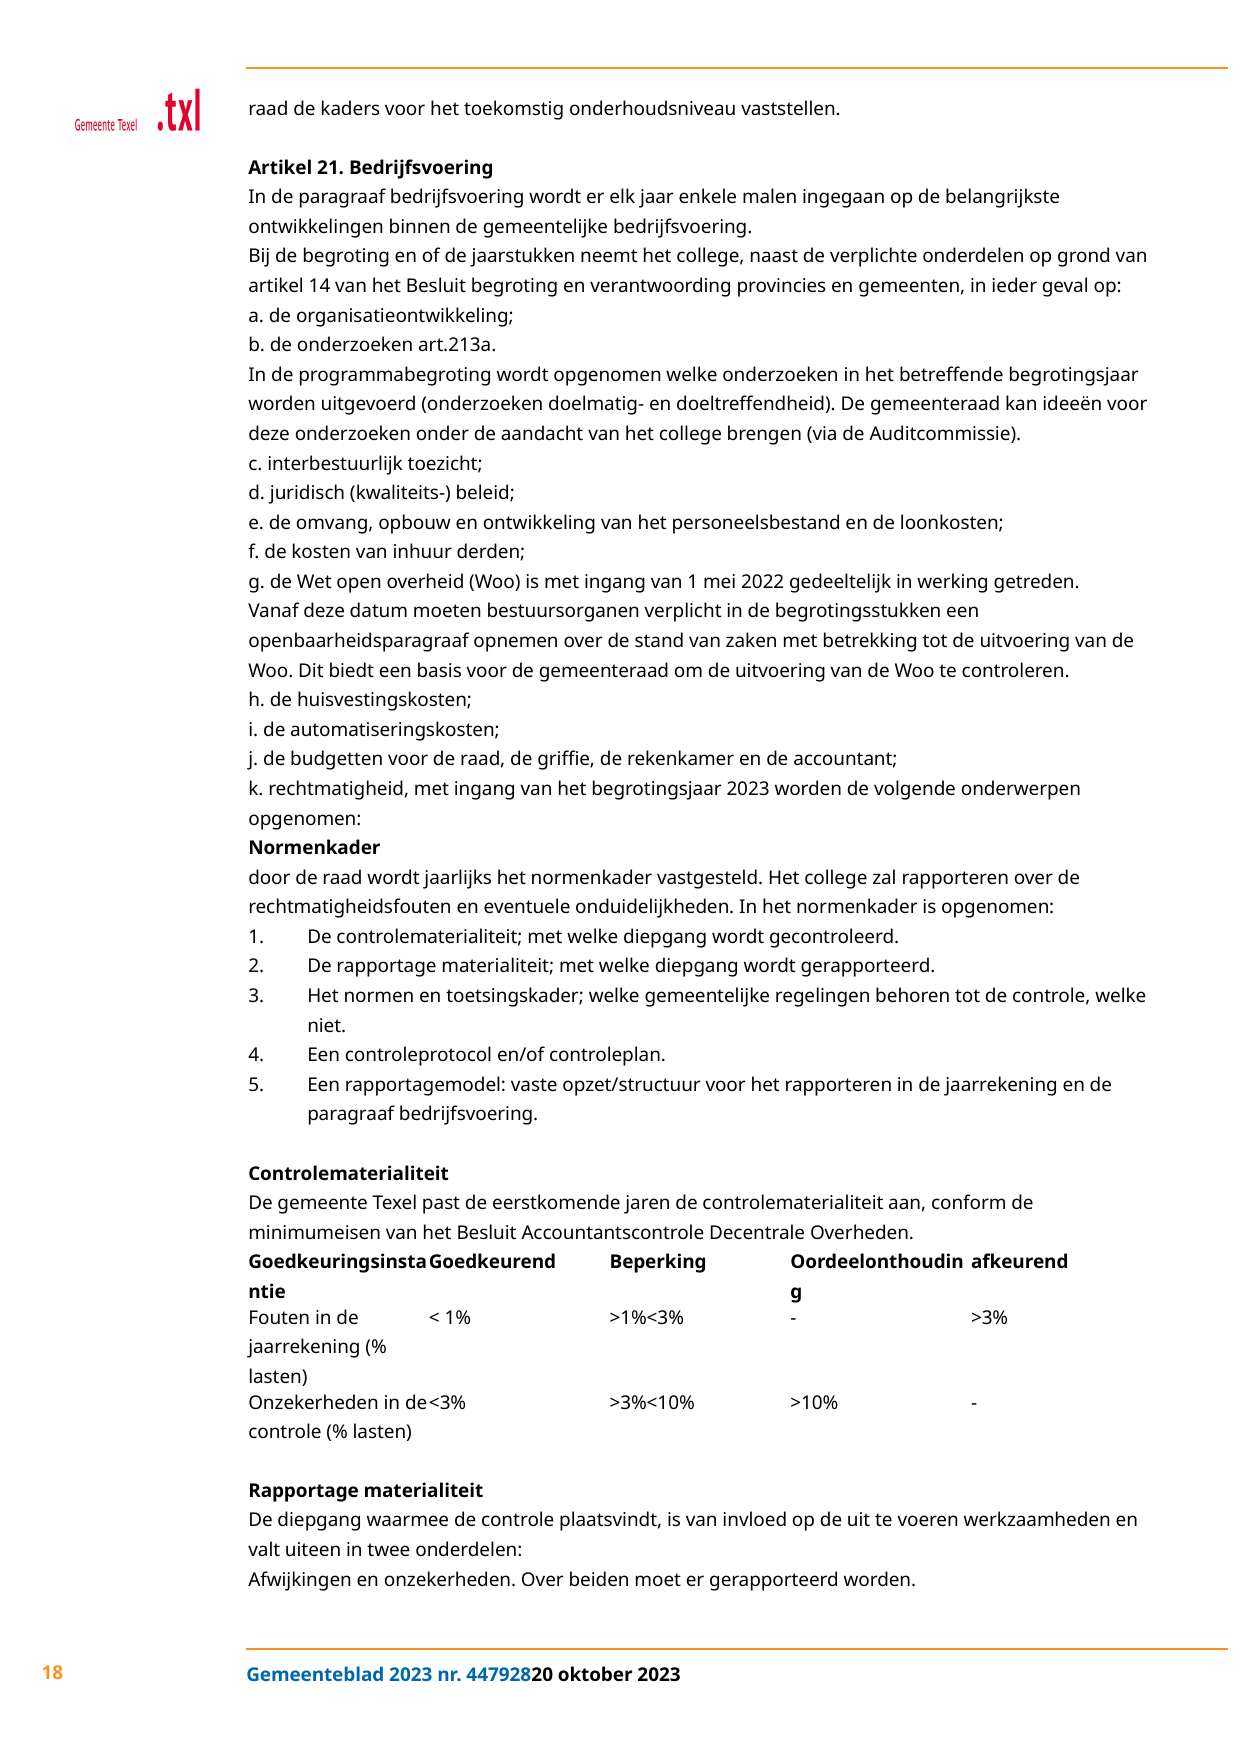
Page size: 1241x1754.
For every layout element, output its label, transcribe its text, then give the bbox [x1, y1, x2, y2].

list De controlematerialiteit; met welke diepgang wordt gecontroleerd. [248, 923, 1152, 949]
table_cell >10% [790, 1389, 971, 1444]
text Bij de begroting en of de jaarstukken neemt het college, naast de verplichte onderdelen op grond van artikel 14 van het Besluit begroting en verantwoording provincies en gemeenten, in ieder geval op: [248, 243, 1152, 298]
list De rapportage materialiteit; met welke diepgang wordt gerapporteerd. [248, 953, 1152, 978]
table_cell <3% [429, 1389, 609, 1444]
table_cell - [790, 1304, 971, 1389]
text Vanaf deze datum moeten bestuursorganen verplicht in de begrotingsstukken een openbaarheidsparagraaf opnemen over de stand van zaken met betrekking tot de uitvoering van de Woo. Dit biedt een basis voor de gemeenteraad om de uitvoering van de Woo te controleren. [248, 598, 1152, 683]
text c. interbestuurlijk toezicht; [248, 450, 1152, 476]
text e. de omvang, opbouw en ontwikkeling van het personeelsbestand en de loonkosten; [248, 509, 1152, 535]
list Een rapportagemodel: vaste opzet/structuur voor het rapporteren in de jaarrekening en de paragraaf bedrijfsvoering. [248, 1071, 1152, 1126]
text Afwijkingen en onzekerheden. Over beiden moet er gerapporteerd worden. [248, 1566, 1152, 1591]
table_header afkeurend [971, 1249, 1152, 1304]
table_header Beperking [609, 1249, 790, 1304]
table_cell Onzekerheden in de controle (% lasten) [248, 1389, 429, 1444]
text De gemeente Texel past de eerstkomende jaren de controlematerialiteit aan, conform de minimumeisen van het Besluit Accountantscontrole Decentrale Overheden. [248, 1189, 1152, 1245]
table_cell < 1% [429, 1304, 609, 1389]
table_header Goedkeuringsinstantie [248, 1249, 429, 1304]
text Rapportage materialiteit [248, 1477, 1152, 1503]
text h. de huisvestingskosten; [248, 686, 1152, 712]
text Controlematerialiteit [248, 1160, 1152, 1186]
text a. de organisatieontwikkeling; [248, 302, 1152, 328]
text b. de onderzoeken art.213a. [248, 331, 1152, 357]
text k. rechtmatigheid, met ingang van het begrotingsjaar 2023 worden de volgende onderwerpen opgenomen: [248, 775, 1152, 831]
text f. de kosten van inhuur derden; [248, 538, 1152, 564]
text Normenkader [248, 834, 1152, 860]
text Artikel 21. Bedrijfsvoering [248, 154, 1152, 180]
text g. de Wet open overheid (Woo) is met ingang van 1 mei 2022 gedeeltelijk in werking getreden. [248, 568, 1152, 594]
text d. juridisch (kwaliteits-) beleid; [248, 479, 1152, 505]
picture [41, 47, 231, 172]
table_cell >3% [971, 1304, 1152, 1389]
text In de paragraaf bedrijfsvoering wordt er elk jaar enkele malen ingegaan op de belangrijkste ontwikkelingen binnen de gemeentelijke bedrijfsvoering. [248, 183, 1152, 239]
table_cell >3%<10% [609, 1389, 790, 1444]
text i. de automatiseringskosten; [248, 716, 1152, 742]
table_cell >1%<3% [609, 1304, 790, 1389]
text door de raad wordt jaarlijks het normenkader vastgesteld. Het college zal rapporteren over de rechtmatigheidsfouten en eventuele onduidelijkheden. In het normenkader is opgenomen: [248, 864, 1152, 919]
table_cell - [971, 1389, 1152, 1444]
table_cell Fouten in de jaarrekening (% lasten) [248, 1304, 429, 1389]
text raad de kaders voor het toekomstig onderhoudsniveau vaststellen. [248, 95, 1152, 121]
table_header Goedkeurend [429, 1249, 609, 1304]
text j. de budgetten voor de raad, de griffie, de rekenkamer en de accountant; [248, 746, 1152, 771]
list Het normen en toetsingskader; welke gemeentelijke regelingen behoren tot de controle, welke niet. [248, 982, 1152, 1038]
list Een controleprotocol en/of controleplan. [248, 1041, 1152, 1067]
text De diepgang waarmee de controle plaatsvindt, is van invloed op de uit te voeren werkzaamheden en valt uiteen in twee onderdelen: [248, 1507, 1152, 1562]
table_header Oordeelonthouding [790, 1249, 971, 1304]
text In de programmabegroting wordt opgenomen welke onderzoeken in het betreffende begrotingsjaar worden uitgevoerd (onderzoeken doelmatig- en doeltreffendheid). De gemeenteraad kan ideeën voor deze onderzoeken onder de aandacht van het college brengen (via de Auditcommissie). [248, 361, 1152, 446]
